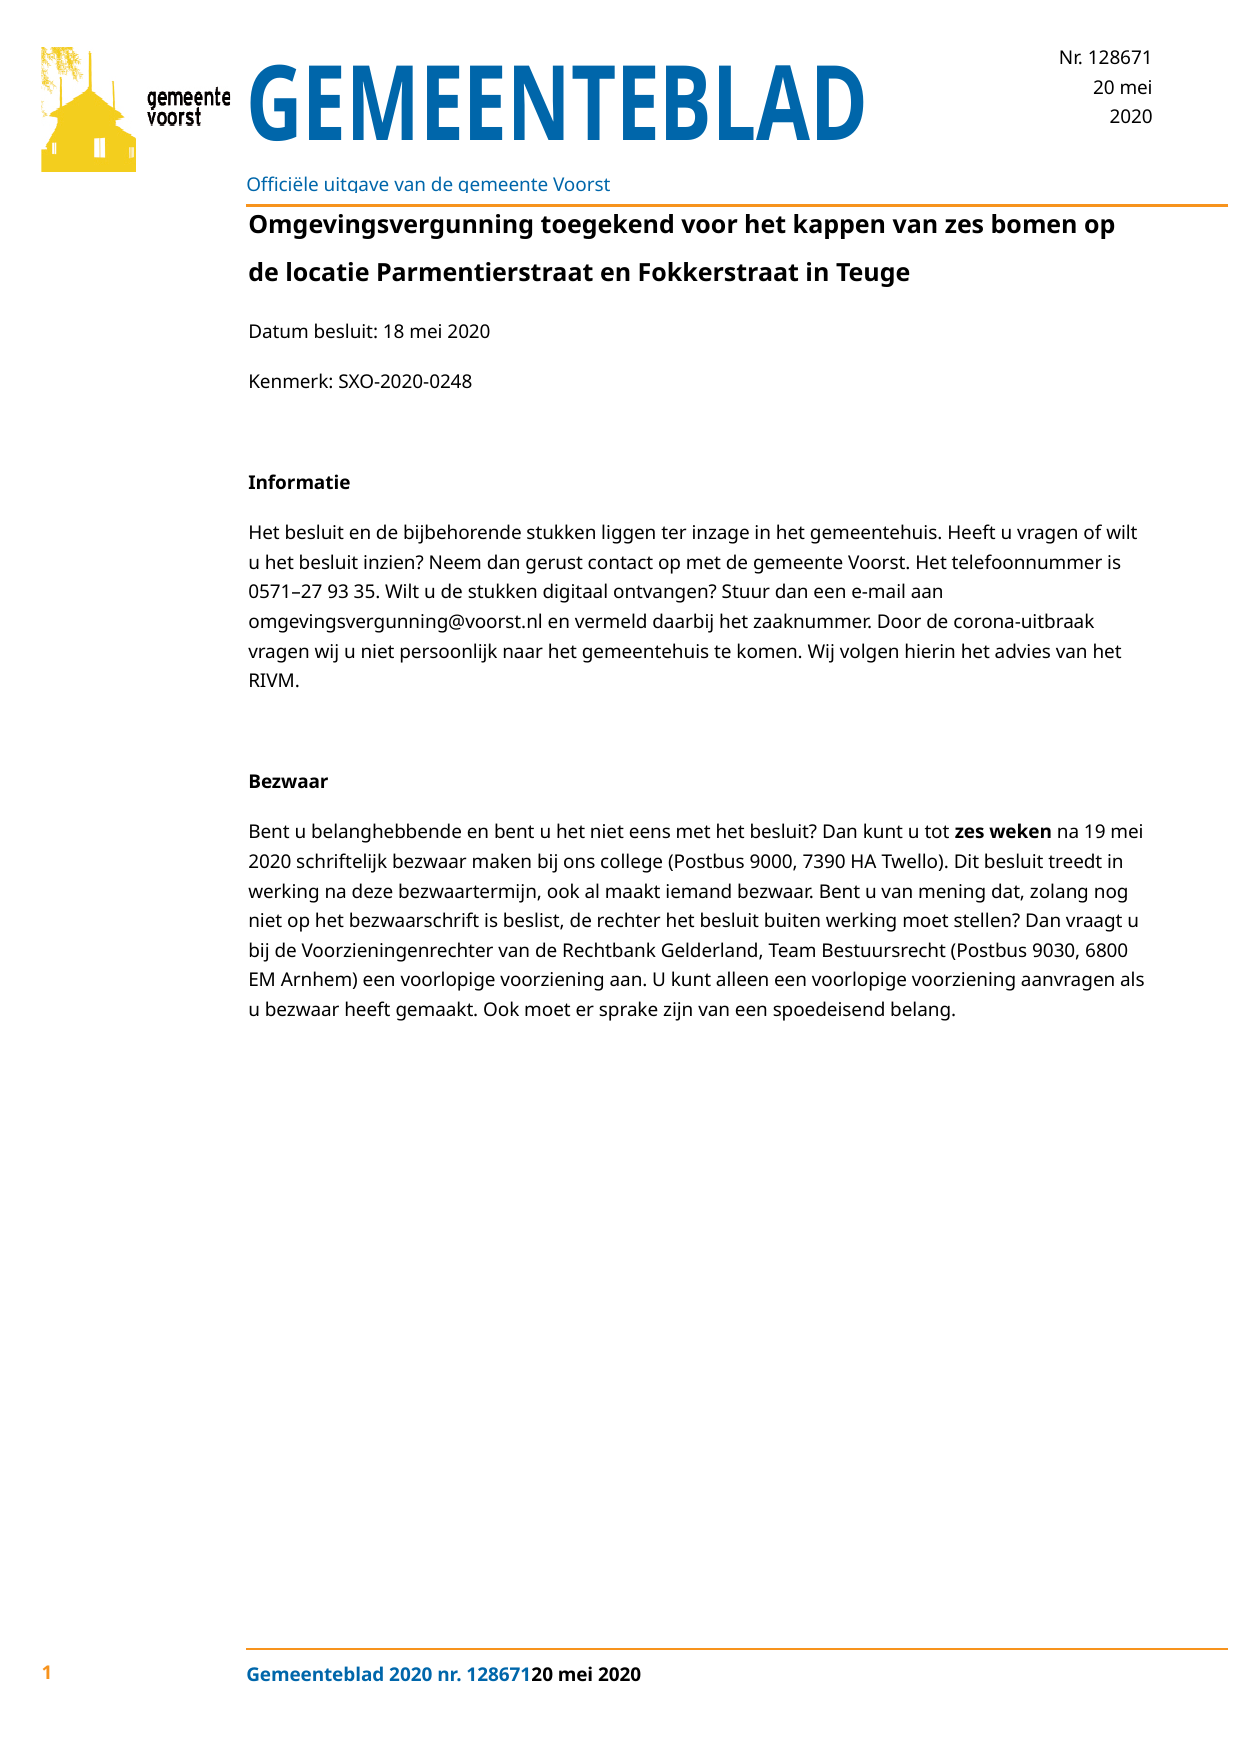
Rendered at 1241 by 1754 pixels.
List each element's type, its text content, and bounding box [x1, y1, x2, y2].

text Bent u belanghebbende en bent u het niet eens met het besluit? Dan kunt u tot zes weken na 19 mei 2020 schriftelijk bezwaar maken bij ons college (Postbus 9000, 7390 HA Twello). Dit besluit treedt in werking na deze bezwaartermijn, ook al maakt iemand bezwaar. Bent u van mening dat, zolang nog niet op het bezwaarschrift is beslist, de rechter het besluit buiten werking moet stellen? Dan vraagt u bij de Voorzieningenrechter van de Rechtbank Gelderland, Team Bestuursrecht (Postbus 9030, 6800 EM Arnhem) een voorlopige voorziening aan. U kunt alleen een voorlopige voorziening aanvragen als u bezwaar heeft gemaakt. Ook moet er sprake zijn van een spoedeisend belang. [248, 819, 1152, 1022]
text Bezwaar [248, 768, 1152, 794]
text Omgevingsvergunning toegekend voor het kappen van zes bomen op de locatie Parmentierstraat en Fokkerstraat in Teuge [248, 207, 1152, 288]
text Informatie [248, 469, 1152, 495]
text Kenmerk: SXO-2020-0248 [248, 368, 1152, 394]
text Datum besluit: 18 mei 2020 [248, 318, 1152, 344]
text Het besluit en de bijbehorende stukken liggen ter inzage in het gemeentehuis. Heeft u vragen of wilt u het besluit inzien? Neem dan gerust contact op met de gemeente Voorst. Het telefoonnummer is 0571–27 93 35. Wilt u de stukken digitaal ontvangen? Stuur dan een e-mail aan omgevingsvergunning@voorst.nl en vermeld daarbij het zaaknummer. Door de corona-uitbraak vragen wij u niet persoonlijk naar het gemeentehuis te komen. Wij volgen hierin het advies van het RIVM. [248, 519, 1152, 693]
picture [41, 47, 231, 172]
